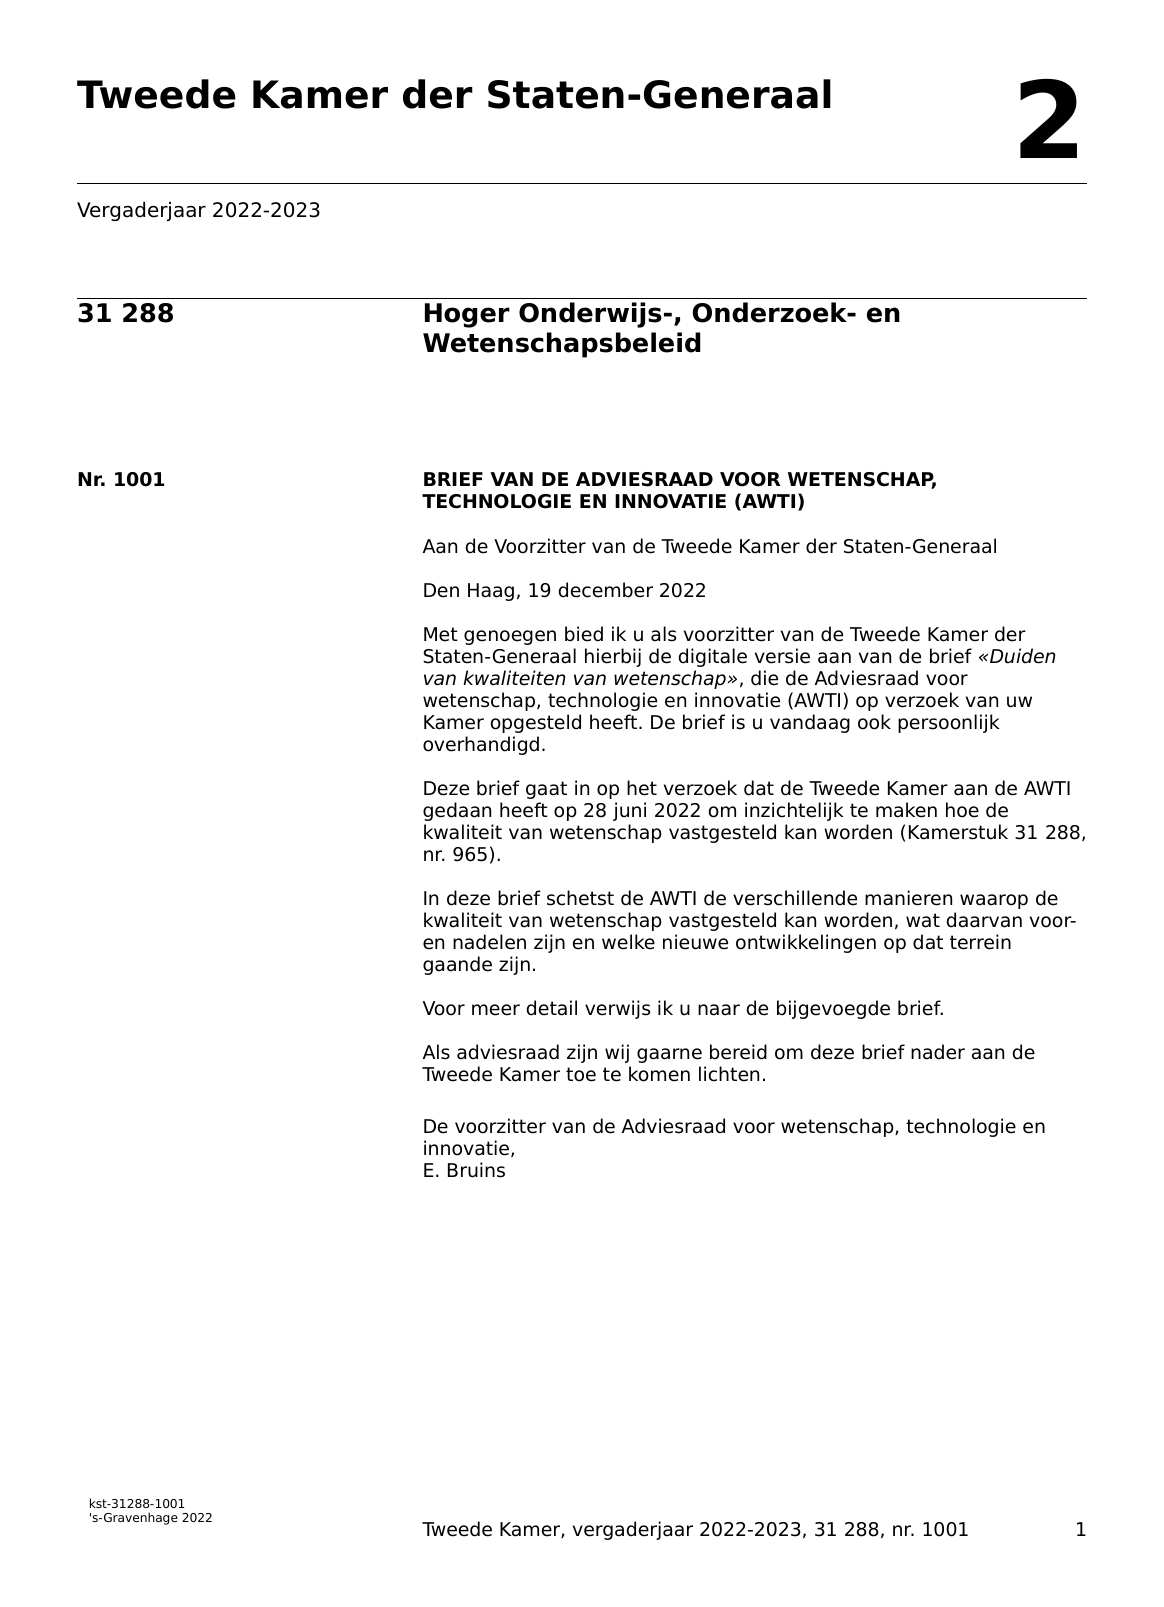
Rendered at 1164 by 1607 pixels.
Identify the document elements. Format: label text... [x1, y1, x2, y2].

text Deze brief gaat in op het verzoek dat de Tweede Kamer aan de AWTI gedaan heeft op 28 juni 2022 om inzichtelijk te maken hoe de kwaliteit van wetenschap vastgesteld kan worden (Kamerstuk 31 288, nr. 965). [422, 778, 1087, 866]
text Met genoegen bied ik u als voorzitter van de Tweede Kamer der Staten-Generaal hierbij de digitale versie aan van de brief «Duiden van kwaliteiten van wetenschap», die de Adviesraad voor wetenschap, technologie en innovatie (AWTI) op verzoek van uw Kamer opgesteld heeft. De brief is u vandaag ook persoonlijk overhandigd. [422, 624, 1087, 756]
text De voorzitter van de Adviesraad voor wetenschap, technologie en innovatie, E. Bruins [422, 1116, 1087, 1182]
text 's-Gravenhage 2022 [88, 1511, 323, 1525]
text kst-31288-1001 [88, 1497, 323, 1511]
text Den Haag, 19 december 2022 [422, 580, 1087, 602]
table_header 2 [886, 59, 1087, 183]
subtitle Nr. 1001 BRIEF VAN DE ADVIESRAAD VOOR WETENSCHAP, TECHNOLOGIE EN INNOVATIE (AWTI) [77, 469, 1087, 513]
table_cell Vergaderjaar 2022-2023 [77, 184, 1087, 298]
text Als adviesraad zijn wij gaarne bereid om deze brief nader aan de Tweede Kamer toe te komen lichten. [422, 1042, 1087, 1086]
text Aan de Voorzitter van de Tweede Kamer der Staten-Generaal [422, 536, 1087, 557]
text In deze brief schetst de AWTI de verschillende manieren waarop de kwaliteit van wetenschap vastgesteld kan worden, wat daarvan voor- en nadelen zijn en welke nieuwe ontwikkelingen op dat terrein gaande zijn. [422, 888, 1087, 976]
table_header Tweede Kamer der Staten-Generaal [77, 59, 886, 183]
subtitle 31 288 Hoger Onderwijs-, Onderzoek- en Wetenschapsbeleid [77, 299, 1087, 358]
text Voor meer detail verwijs ik u naar de bijgevoegde brief. [422, 998, 1087, 1020]
